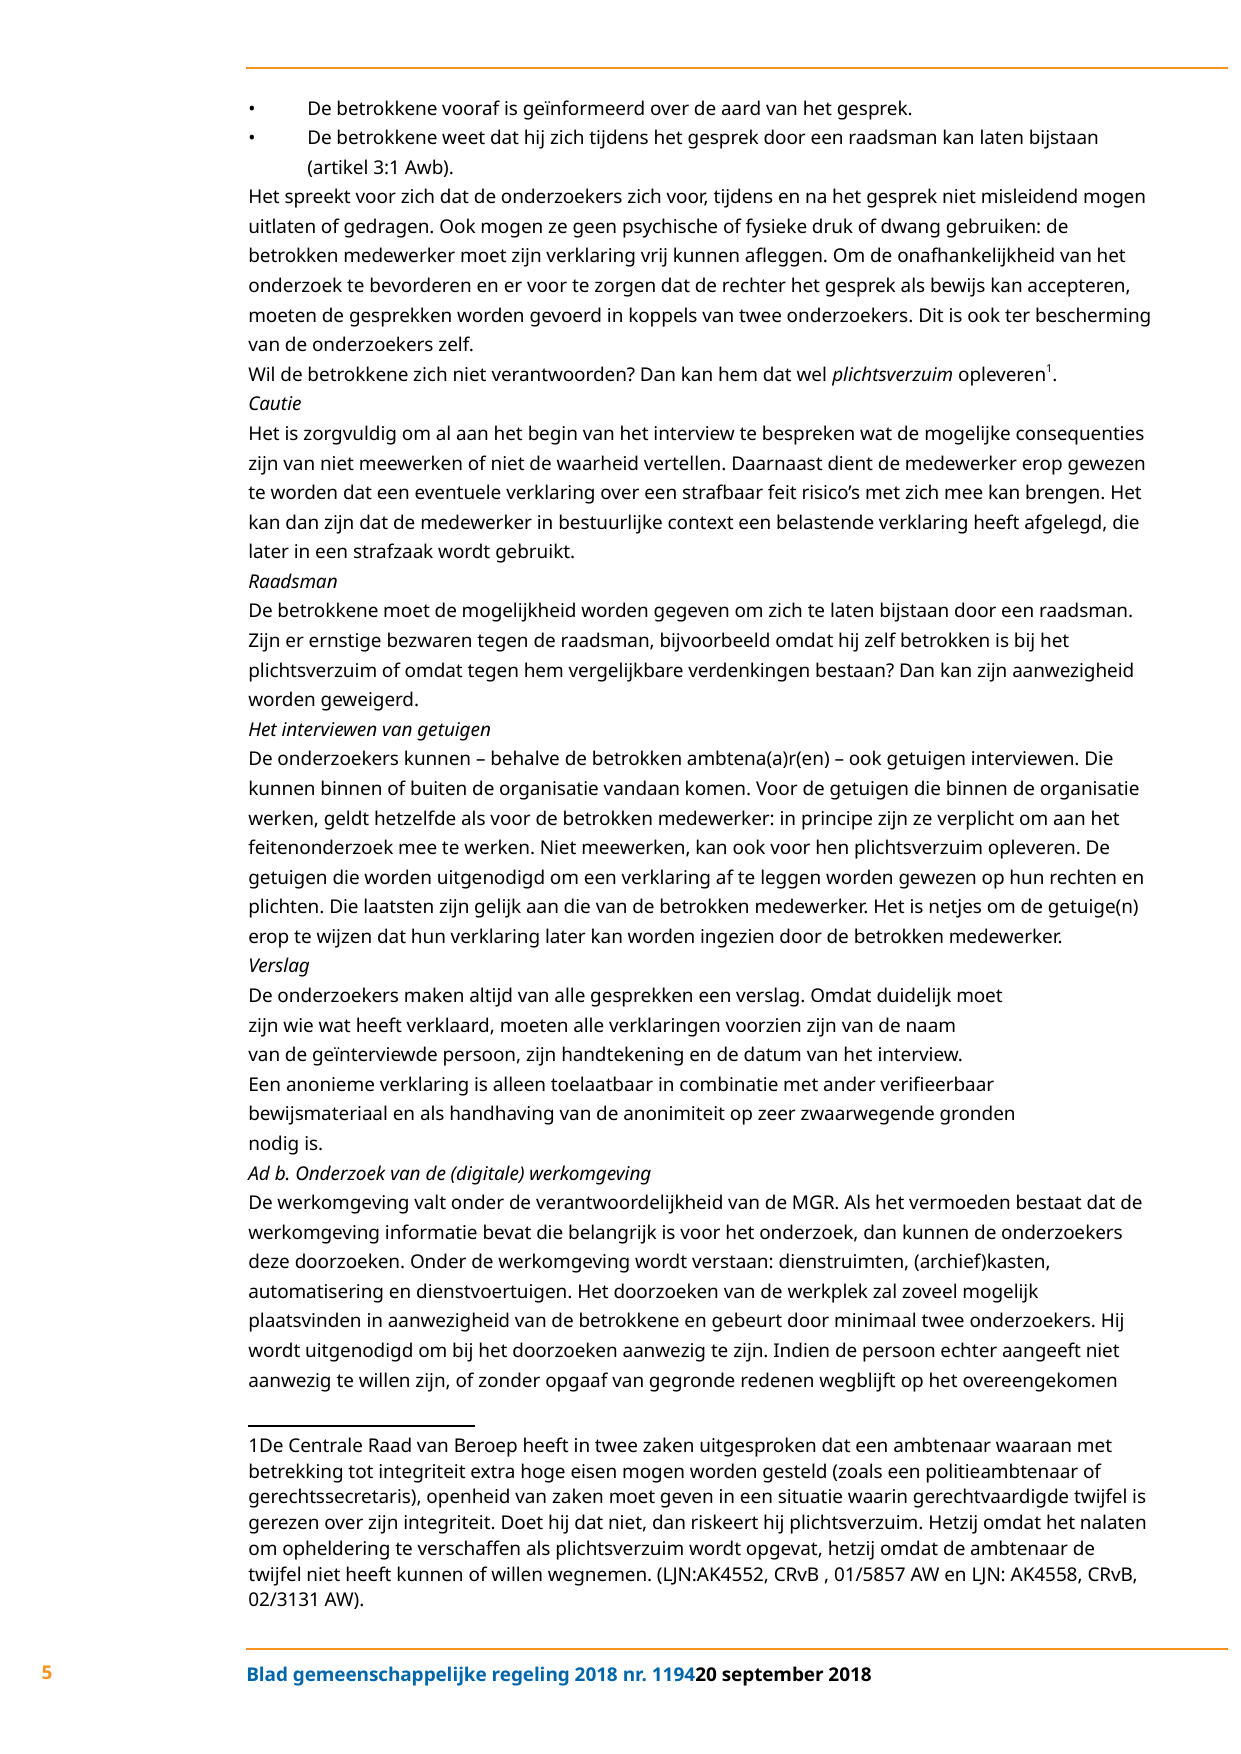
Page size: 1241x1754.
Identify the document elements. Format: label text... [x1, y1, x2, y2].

text De werkomgeving valt onder de verantwoordelijkheid van de MGR. Als het vermoeden bestaat dat de werkomgeving informatie bevat die belangrijk is voor het onderzoek, dan kunnen de onderzoekers deze doorzoeken. Onder de werkomgeving wordt verstaan: dienstruimten, (archief)kasten, automatisering en dienstvoertuigen. Het doorzoeken van de werkplek zal zoveel mogelijk plaatsvinden in aanwezigheid van de betrokkene en gebeurt door minimaal twee onderzoekers. Hij wordt uitgenodigd om bij het doorzoeken aanwezig te zijn. Indien de persoon echter aangeeft niet aanwezig te willen zijn, of zonder opgaaf van gegronde redenen wegblijft op het overeengekomen [248, 1189, 1152, 1393]
list De betrokkene weet dat hij zich tijdens het gesprek door een raadsman kan laten bijstaan (artikel 3:1 Awb). [248, 124, 1152, 180]
text De Centrale Raad van Beroep heeft in twee zaken uitgesproken dat een ambtenaar waaraan met betrekking tot integriteit extra hoge eisen mogen worden gesteld (zoals een politieambtenaar of gerechtssecretaris), openheid van zaken moet geven in een situatie waarin gerechtvaardigde twijfel is gerezen over zijn integriteit. Doet hij dat niet, dan riskeert hij plichtsverzuim. Hetzij omdat het nalaten om opheldering te verschaffen als plichtsverzuim wordt opgevat, hetzij omdat de ambtenaar de twijfel niet heeft kunnen of willen wegnemen. (LJN:AK4552, CRvB , 01/5857 AW en LJN: AK4558, CRvB, 02/3131 AW). [248, 1432, 1152, 1612]
text Raadsman [248, 568, 1152, 594]
text nodig is. [248, 1130, 1152, 1156]
text van de geïnterviewde persoon, zijn handtekening en de datum van het interview. [248, 1041, 1152, 1067]
list De betrokkene vooraf is geïnformeerd over de aard van het gesprek. [248, 95, 1152, 121]
text bewijsmateriaal en als handhaving van de anonimiteit op zeer zwaarwegende gronden [248, 1101, 1152, 1126]
text De onderzoekers maken altijd van alle gesprekken een verslag. Omdat duidelijk moet [248, 982, 1152, 1008]
text Wil de betrokkene zich niet verantwoorden? Dan kan hem dat wel plichtsverzuim opleveren. [248, 361, 1152, 387]
text Het is zorgvuldig om al aan het begin van het interview te bespreken wat de mogelijke consequenties zijn van niet meewerken of niet de waarheid vertellen. Daarnaast dient de medewerker erop gewezen te worden dat een eventuele verklaring over een strafbaar feit risico’s met zich mee kan brengen. Het kan dan zijn dat de medewerker in bestuurlijke context een belastende verklaring heeft afgelegd, die later in een strafzaak wordt gebruikt. [248, 420, 1152, 564]
text Cautie [248, 391, 1152, 416]
text Het interviewen van getuigen [248, 716, 1152, 742]
text Verslag [248, 953, 1152, 978]
text De betrokkene moet de mogelijkheid worden gegeven om zich te laten bijstaan door een raadsman. Zijn er ernstige bezwaren tegen de raadsman, bijvoorbeeld omdat hij zelf betrokken is bij het plichtsverzuim of omdat tegen hem vergelijkbare verdenkingen bestaan? Dan kan zijn aanwezigheid worden geweigerd. [248, 598, 1152, 712]
picture [41, 47, 231, 172]
text Ad b. Onderzoek van de (digitale) werkomgeving [248, 1160, 1152, 1186]
text De onderzoekers kunnen – behalve de betrokken ambtena(a)r(en) – ook getuigen interviewen. Die kunnen binnen of buiten de organisatie vandaan komen. Voor de getuigen die binnen de organisatie werken, geldt hetzelfde als voor de betrokken medewerker: in principe zijn ze verplicht om aan het feitenonderzoek mee te werken. Niet meewerken, kan ook voor hen plichtsverzuim opleveren. De getuigen die worden uitgenodigd om een verklaring af te leggen worden gewezen op hun rechten en plichten. Die laatsten zijn gelijk aan die van de betrokken medewerker. Het is netjes om de getuige(n) erop te wijzen dat hun verklaring later kan worden ingezien door de betrokken medewerker. [248, 746, 1152, 949]
text Een anonieme verklaring is alleen toelaatbaar in combinatie met ander verifieerbaar [248, 1071, 1152, 1097]
text Het spreekt voor zich dat de onderzoekers zich voor, tijdens en na het gesprek niet misleidend mogen uitlaten of gedragen. Ook mogen ze geen psychische of fysieke druk of dwang gebruiken: de betrokken medewerker moet zijn verklaring vrij kunnen afleggen. Om de onafhankelijkheid van het onderzoek te bevorderen en er voor te zorgen dat de rechter het gesprek als bewijs kan accepteren, moeten de gesprekken worden gevoerd in koppels van twee onderzoekers. Dit is ook ter bescherming van de onderzoekers zelf. [248, 183, 1152, 357]
text zijn wie wat heeft verklaard, moeten alle verklaringen voorzien zijn van de naam [248, 1012, 1152, 1038]
